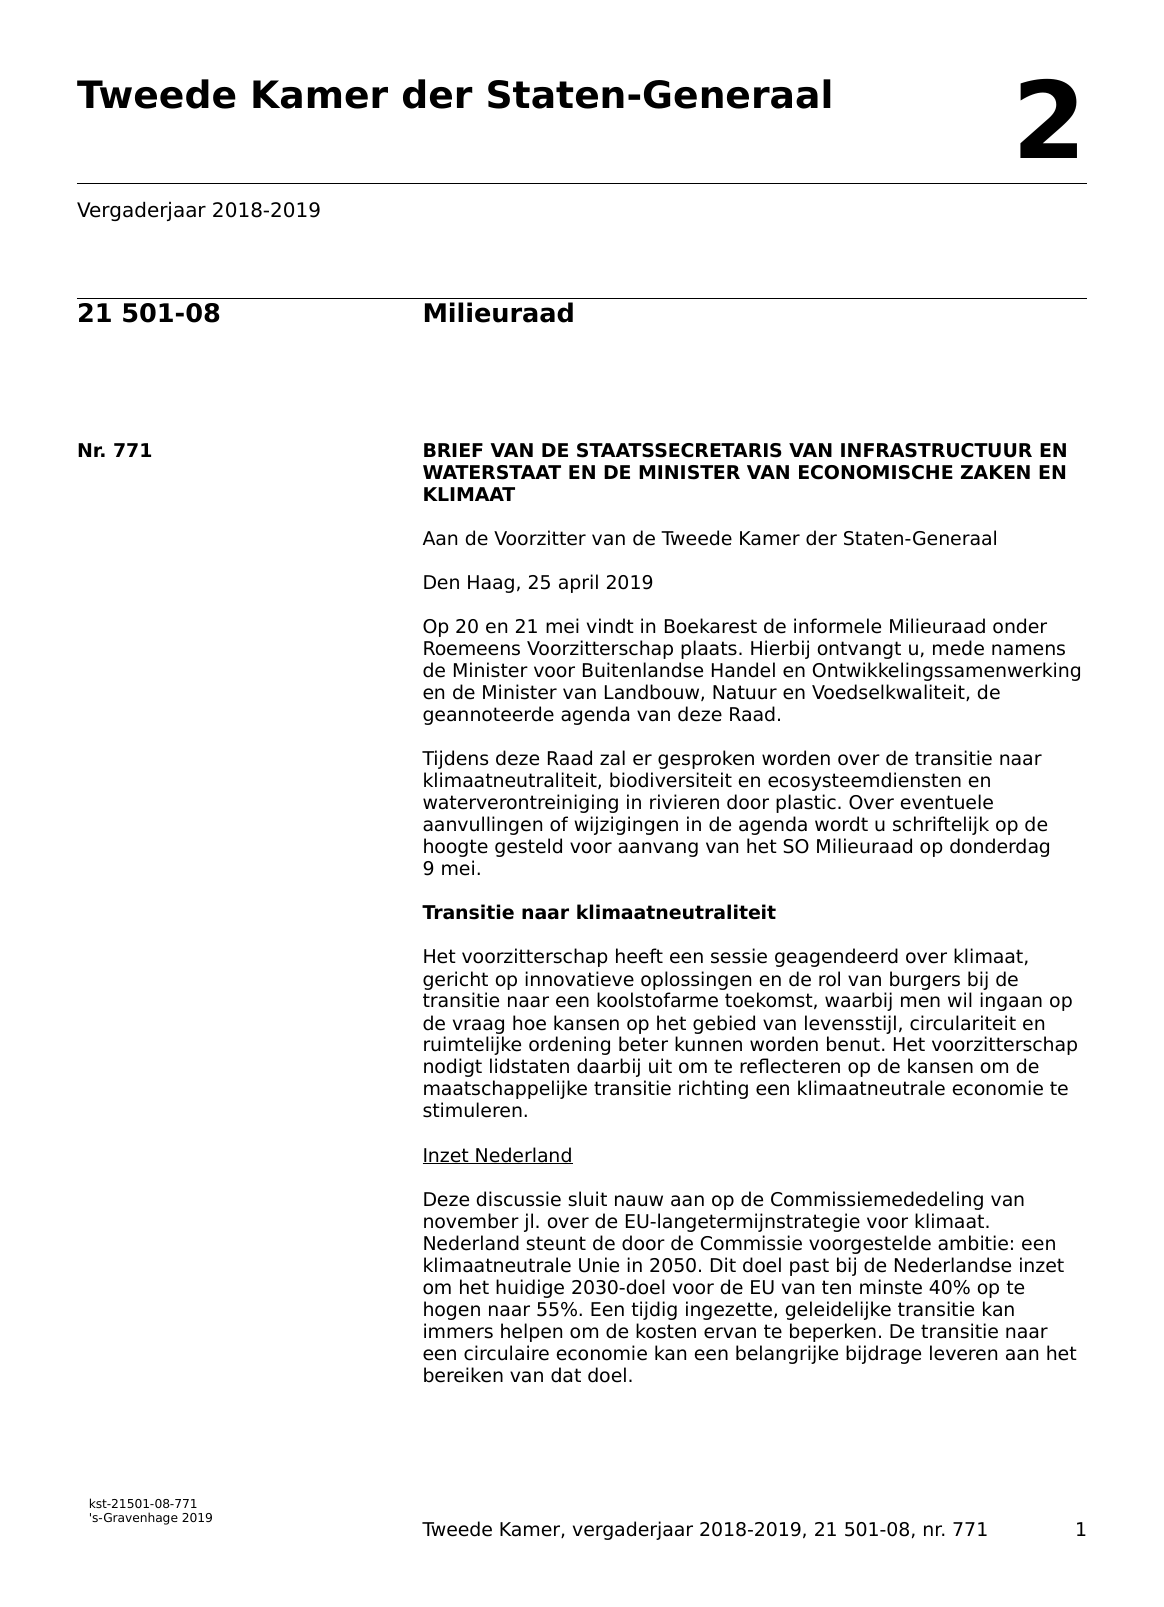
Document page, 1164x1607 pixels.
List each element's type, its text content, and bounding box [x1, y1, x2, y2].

text Tijdens deze Raad zal er gesproken worden over de transitie naar klimaatneutraliteit, biodiversiteit en ecosysteemdiensten en waterverontreiniging in rivieren door plastic. Over eventuele aanvullingen of wijzigingen in de agenda wordt u schriftelijk op de hoogte gesteld voor aanvang van het SO Milieuraad op donderdag 9 mei. [422, 748, 1087, 880]
text kst-21501-08-771 [88, 1497, 323, 1511]
subtitle Transitie naar klimaatneutraliteit [422, 902, 1087, 924]
text Het voorzitterschap heeft een sessie geagendeerd over klimaat, gericht op innovatieve oplossingen en de rol van burgers bij de transitie naar een koolstofarme toekomst, waarbij men wil ingaan op de vraag hoe kansen op het gebied van levensstijl, circulariteit en ruimtelijke ordening beter kunnen worden benut. Het voorzitterschap nodigt lidstaten daarbij uit om te reflecteren op de kansen om de maatschappelijke transitie richting een klimaatneutrale economie te stimuleren. [422, 946, 1087, 1122]
text Deze discussie sluit nauw aan op de Commissiemededeling van november jl. over de EU-langetermijnstrategie voor klimaat. Nederland steunt de door de Commissie voorgestelde ambitie: een klimaatneutrale Unie in 2050. Dit doel past bij de Nederlandse inzet om het huidige 2030-doel voor de EU van ten minste 40% op te hogen naar 55%. Een tijdig ingezette, geleidelijke transitie kan immers helpen om de kosten ervan te beperken. De transitie naar een circulaire economie kan een belangrijke bijdrage leveren aan het bereiken van dat doel. [422, 1189, 1087, 1386]
table_cell Vergaderjaar 2018-2019 [77, 184, 1087, 298]
subtitle Inzet Nederland [422, 1144, 1087, 1166]
text Op 20 en 21 mei vindt in Boekarest de informele Milieuraad onder Roemeens Voorzitterschap plaats. Hierbij ontvangt u, mede namens de Minister voor Buitenlandse Handel en Ontwikkelingssamenwerking en de Minister van Landbouw, Natuur en Voedselkwaliteit, de geannoteerde agenda van deze Raad. [422, 616, 1087, 726]
subtitle 21 501-08 Milieuraad [77, 299, 1087, 329]
table_header Tweede Kamer der Staten-Generaal [77, 59, 886, 183]
text Aan de Voorzitter van de Tweede Kamer der Staten-Generaal [422, 528, 1087, 550]
subtitle Nr. 771 BRIEF VAN DE STAATSSECRETARIS VAN INFRASTRUCTUUR EN WATERSTAAT EN DE MINISTER VAN ECONOMISCHE ZAKEN EN KLIMAAT [77, 440, 1087, 506]
table_header 2 [886, 59, 1087, 183]
text 's-Gravenhage 2019 [88, 1511, 323, 1525]
text Den Haag, 25 april 2019 [422, 572, 1087, 594]
